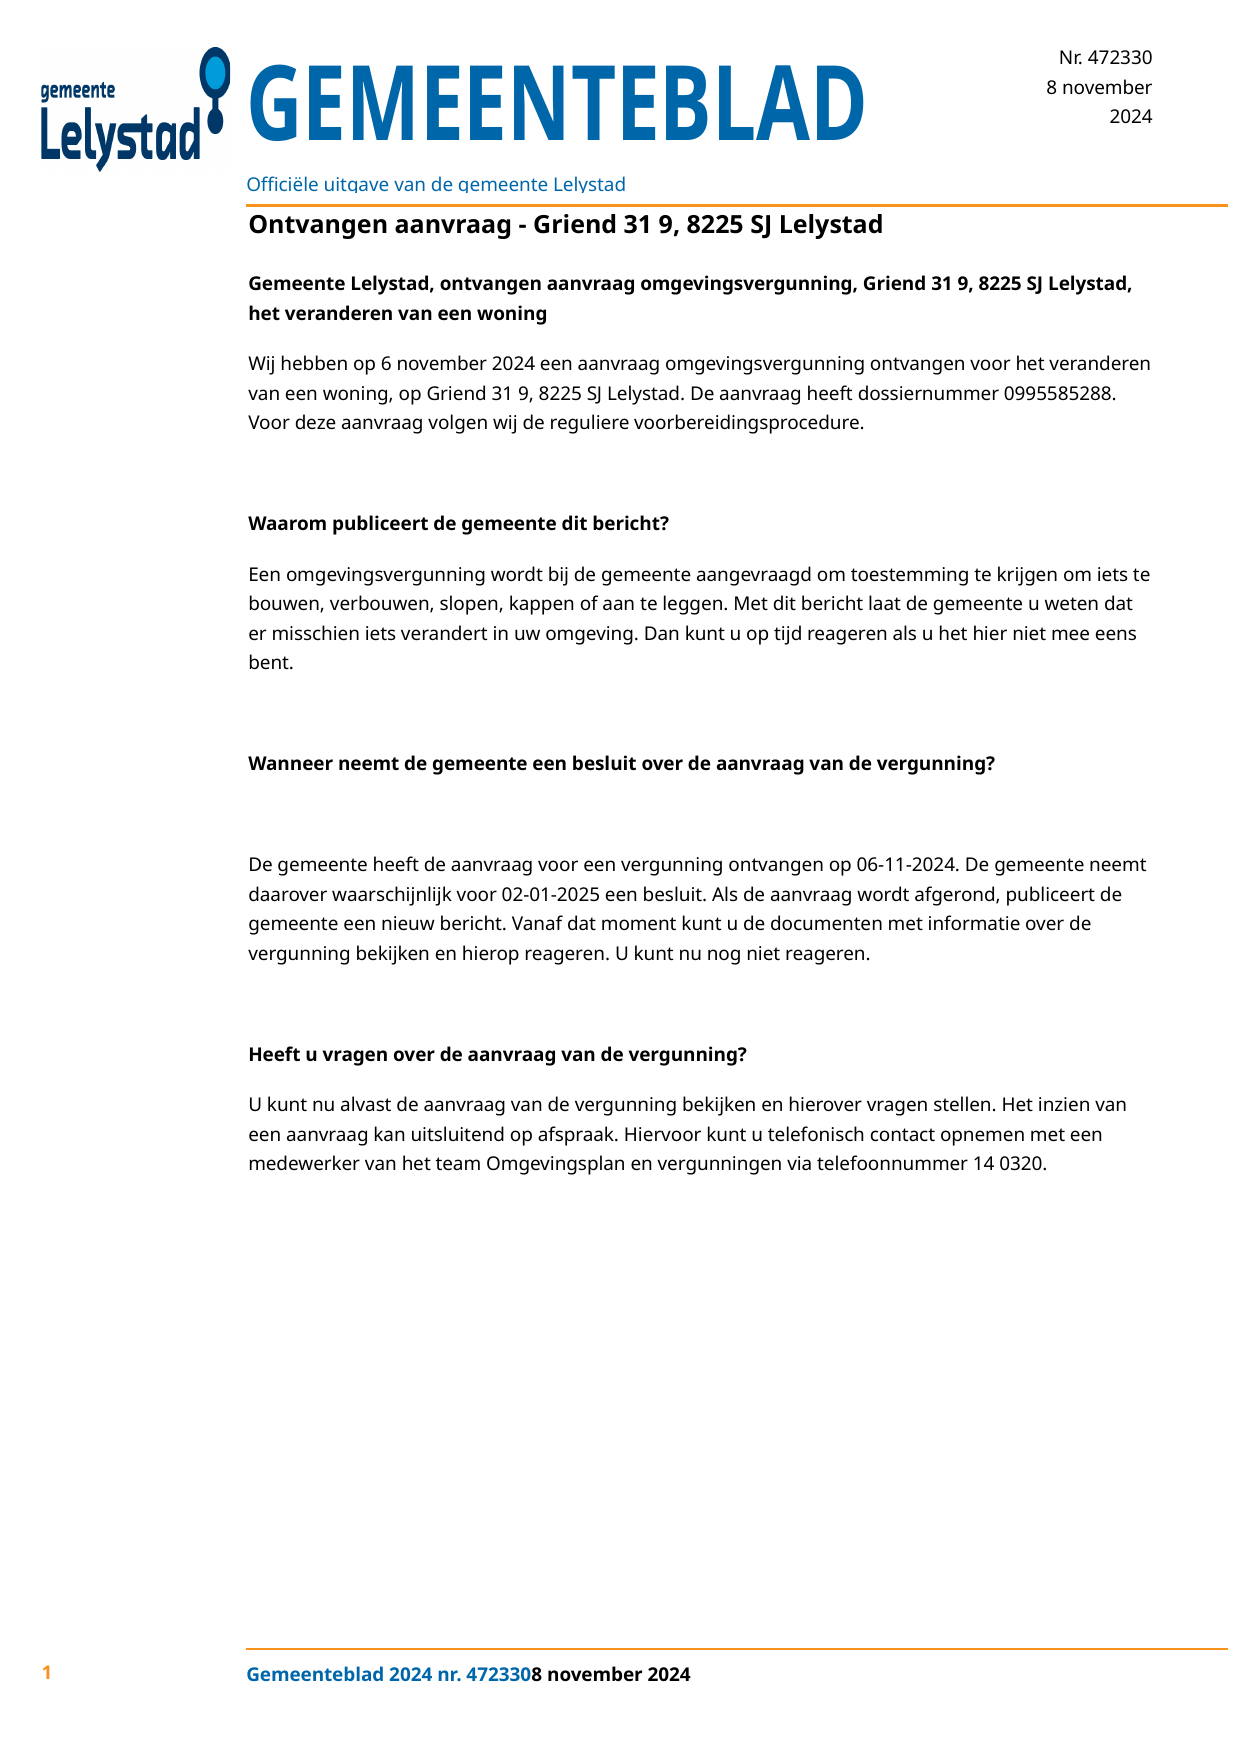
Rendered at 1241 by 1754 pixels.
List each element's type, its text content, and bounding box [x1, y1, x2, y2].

text Wanneer neemt de gemeente een besluit over de aanvraag van de vergunning? [248, 750, 1152, 776]
text Heeft u vragen over de aanvraag van de vergunning? [248, 1041, 1152, 1066]
text Gemeente Lelystad, ontvangen aanvraag omgevingsvergunning, Griend 31 9, 8225 SJ Lelystad, het veranderen van een woning [248, 270, 1152, 326]
text Ontvangen aanvraag - Griend 31 9, 8225 SJ Lelystad [248, 207, 1152, 241]
text De gemeente heeft de aanvraag voor een vergunning ontvangen op 06-11-2024. De gemeente neemt daarover waarschijnlijk voor 02-01-2025 een besluit. Als de aanvraag wordt afgerond, publiceert de gemeente een nieuw bericht. Vanaf dat moment kunt u de documenten met informatie over de vergunning bekijken en hierop reageren. U kunt nu nog niet reageren. [248, 851, 1152, 966]
picture [41, 47, 231, 172]
text U kunt nu alvast de aanvraag van de vergunning bekijken en hierover vragen stellen. Het inzien van een aanvraag kan uitsluitend op afspraak. Hiervoor kunt u telefonisch contact opnemen met een medewerker van het team Omgevingsplan en vergunningen via telefoonnummer 14 0320. [248, 1091, 1152, 1176]
text Een omgevingsvergunning wordt bij de gemeente aangevraagd om toestemming te krijgen om iets te bouwen, verbouwen, slopen, kappen of aan te leggen. Met dit bericht laat de gemeente u weten dat er misschien iets verandert in uw omgeving. Dan kunt u op tijd reageren als u het hier niet mee eens bent. [248, 561, 1152, 675]
text Waarom publiceert de gemeente dit bericht? [248, 510, 1152, 536]
text Wij hebben op 6 november 2024 een aanvraag omgevingsvergunning ontvangen voor het veranderen van een woning, op Griend 31 9, 8225 SJ Lelystad. De aanvraag heeft dossiernummer 0995585288. Voor deze aanvraag volgen wij de reguliere voorbereidingsprocedure. [248, 350, 1152, 435]
